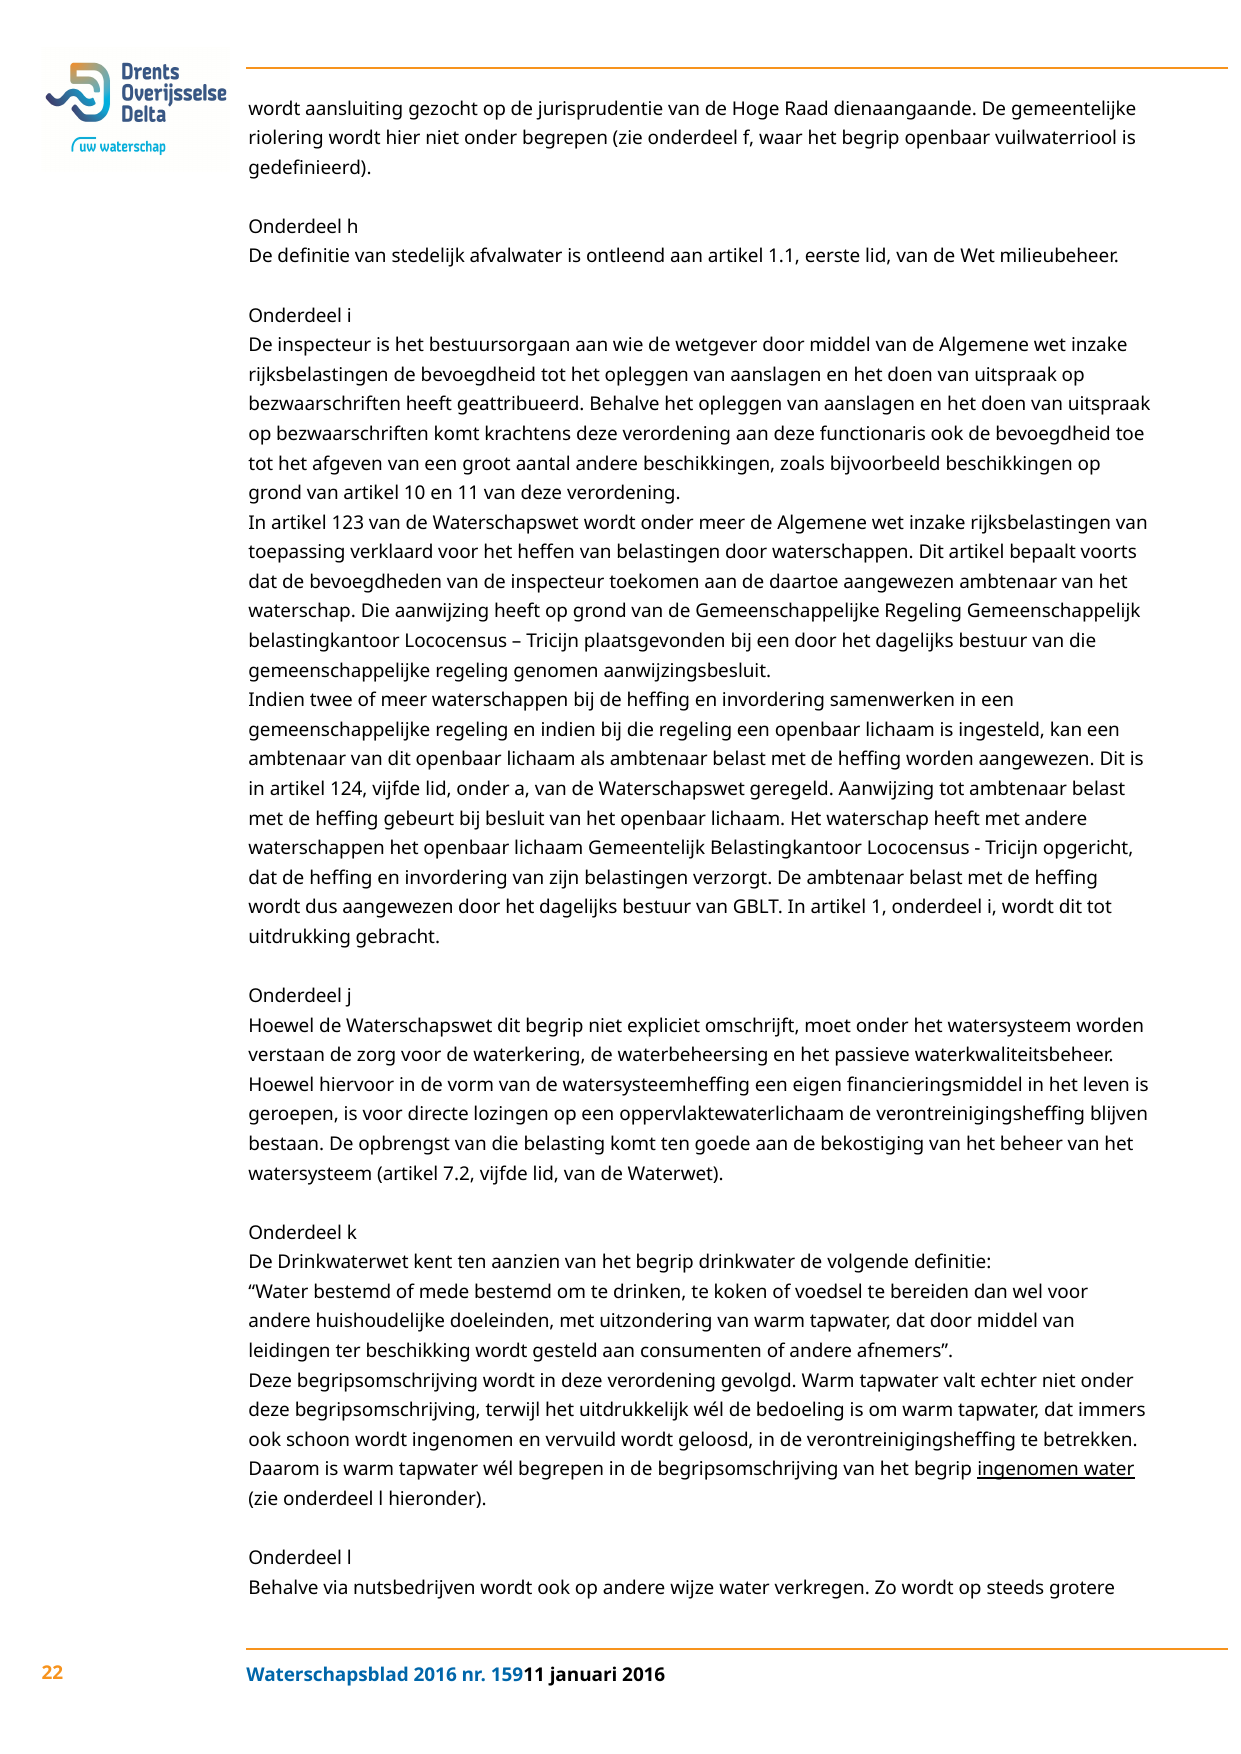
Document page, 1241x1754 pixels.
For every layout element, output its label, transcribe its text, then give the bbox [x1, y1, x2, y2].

text “Water bestemd of mede bestemd om te drinken, te koken of voedsel te bereiden dan wel voor andere huishoudelijke doeleinden, met uitzondering van warm tapwater, dat door middel van leidingen ter beschikking wordt gesteld aan consumenten of andere afnemers”. [248, 1278, 1152, 1363]
text Onderdeel k [248, 1219, 1152, 1245]
text De definitie van stedelijk afvalwater is ontleend aan artikel 1.1, eerste lid, van de Wet milieubeheer. [248, 243, 1152, 268]
text Onderdeel h [248, 213, 1152, 239]
text De Drinkwaterwet kent ten aanzien van het begrip drinkwater de volgende definitie: [248, 1248, 1152, 1274]
text Onderdeel l [248, 1544, 1152, 1570]
text Deze begripsomschrijving wordt in deze verordening gevolgd. Warm tapwater valt echter niet onder deze begripsomschrijving, terwijl het uitdrukkelijk wél de bedoeling is om warm tapwater, dat immers ook schoon wordt ingenomen en vervuild wordt geloosd, in de verontreinigingsheffing te betrekken. Daarom is warm tapwater wél begrepen in de begripsomschrijving van het begrip ingenomen water (zie onderdeel l hieronder). [248, 1367, 1152, 1511]
text Hoewel de Waterschapswet dit begrip niet expliciet omschrijft, moet onder het watersysteem worden verstaan de zorg voor de waterkering, de waterbeheersing en het passieve waterkwaliteitsbeheer. Hoewel hiervoor in de vorm van de watersysteemheffing een eigen financieringsmiddel in het leven is geroepen, is voor directe lozingen op een oppervlaktewaterlichaam de verontreinigingsheffing blijven bestaan. De opbrengst van die belasting komt ten goede aan de bekostiging van het beheer van het watersysteem (artikel 7.2, vijfde lid, van de Waterwet). [248, 1012, 1152, 1186]
text Onderdeel j [248, 982, 1152, 1008]
text Behalve via nutsbedrijven wordt ook op andere wijze water verkregen. Zo wordt op steeds grotere [248, 1574, 1152, 1600]
text Onderdeel i [248, 302, 1152, 328]
picture [41, 47, 231, 172]
text wordt aansluiting gezocht op de jurisprudentie van de Hoge Raad dienaangaande. De gemeentelijke riolering wordt hier niet onder begrepen (zie onderdeel f, waar het begrip openbaar vuilwaterriool is gedefinieerd). [248, 95, 1152, 180]
text In artikel 123 van de Waterschapswet wordt onder meer de Algemene wet inzake rijksbelastingen van toepassing verklaard voor het heffen van belastingen door waterschappen. Dit artikel bepaalt voorts dat de bevoegdheden van de inspecteur toekomen aan de daartoe aangewezen ambtenaar van het waterschap. Die aanwijzing heeft op grond van de Gemeenschappelijke Regeling Gemeenschappelijk belastingkantoor Lococensus – Tricijn plaatsgevonden bij een door het dagelijks bestuur van die gemeenschappelijke regeling genomen aanwijzingsbesluit. [248, 509, 1152, 683]
text Indien twee of meer waterschappen bij de heffing en invordering samenwerken in een gemeenschappelijke regeling en indien bij die regeling een openbaar lichaam is ingesteld, kan een ambtenaar van dit openbaar lichaam als ambtenaar belast met de heffing worden aangewezen. Dit is in artikel 124, vijfde lid, onder a, van de Waterschapswet geregeld. Aanwijzing tot ambtenaar belast met de heffing gebeurt bij besluit van het openbaar lichaam. Het waterschap heeft met andere waterschappen het openbaar lichaam Gemeentelijk Belastingkantoor Lococensus - Tricijn opgericht, dat de heffing en invordering van zijn belastingen verzorgt. De ambtenaar belast met de heffing wordt dus aangewezen door het dagelijks bestuur van GBLT. In artikel 1, onderdeel i, wordt dit tot uitdrukking gebracht. [248, 686, 1152, 949]
text De inspecteur is het bestuursorgaan aan wie de wetgever door middel van de Algemene wet inzake rijksbelastingen de bevoegdheid tot het opleggen van aanslagen en het doen van uitspraak op bezwaarschriften heeft geattribueerd. Behalve het opleggen van aanslagen en het doen van uitspraak op bezwaarschriften komt krachtens deze verordening aan deze functionaris ook de bevoegdheid toe tot het afgeven van een groot aantal andere beschikkingen, zoals bijvoorbeeld beschikkingen op grond van artikel 10 en 11 van deze verordening. [248, 331, 1152, 505]
